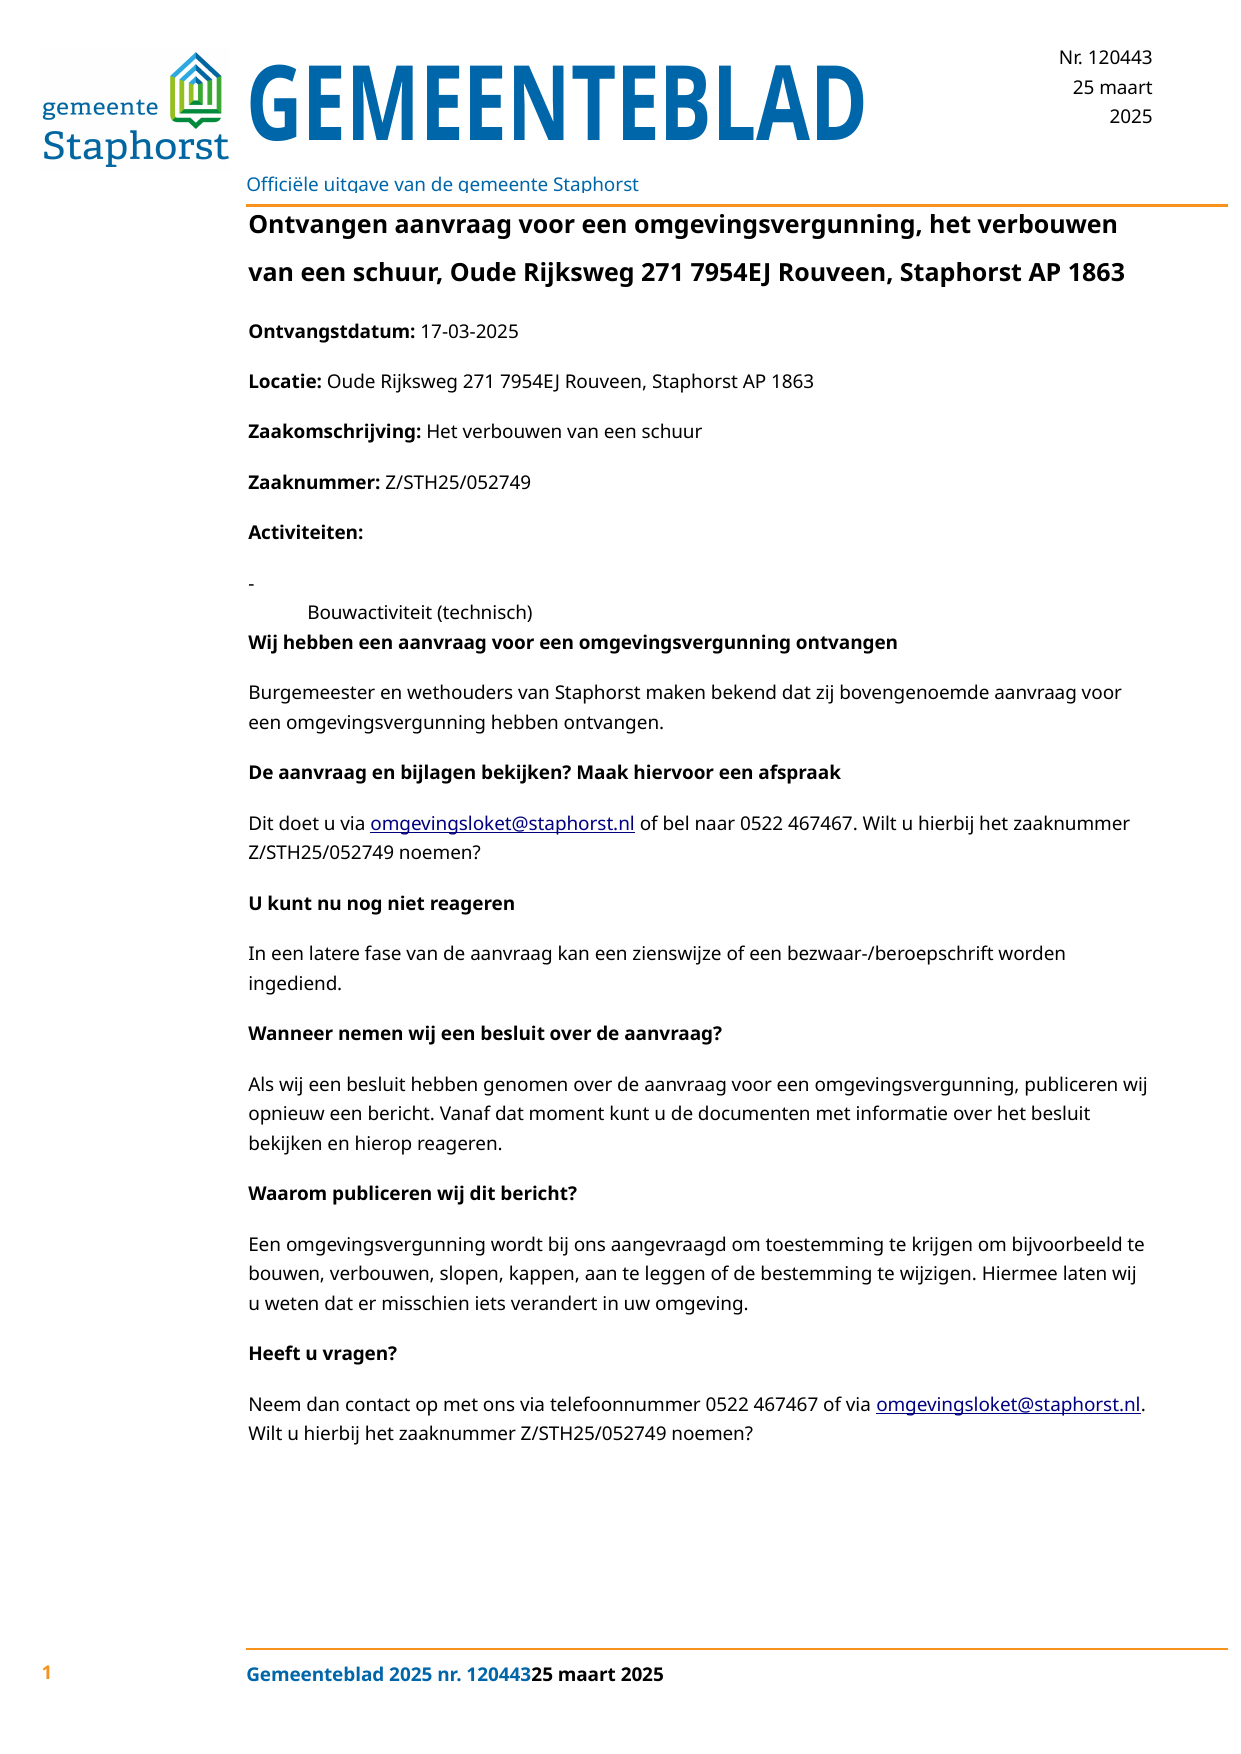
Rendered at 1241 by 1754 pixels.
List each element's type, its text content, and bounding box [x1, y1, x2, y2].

text In een latere fase van de aanvraag kan een zienswijze of een bezwaar-/beroepschrift worden ingediend. [248, 940, 1152, 996]
text U kunt nu nog niet reageren [248, 890, 1152, 916]
text Activiteiten: [248, 519, 1152, 545]
text Wij hebben een aanvraag voor een omgevingsvergunning ontvangen [248, 629, 1152, 655]
text Neem dan contact op met ons via telefoonnummer 0522 467467 of via omgevingsloket@staphorst.nl. Wilt u hierbij het zaaknummer Z/STH25/052749 noemen? [248, 1391, 1152, 1446]
text Wanneer nemen wij een besluit over de aanvraag? [248, 1020, 1152, 1046]
text Als wij een besluit hebben genomen over de aanvraag voor een omgevingsvergunning, publiceren wij opnieuw een bericht. Vanaf dat moment kunt u de documenten met informatie over het besluit bekijken en hierop reageren. [248, 1071, 1152, 1156]
text Dit doet u via omgevingsloket@staphorst.nl of bel naar 0522 467467. Wilt u hierbij het zaaknummer Z/STH25/052749 noemen? [248, 810, 1152, 865]
text Locatie: Oude Rijksweg 271 7954EJ Rouveen, Staphorst AP 1863 [248, 368, 1152, 394]
picture [41, 47, 231, 172]
text Waarom publiceren wij dit bericht? [248, 1180, 1152, 1206]
text Zaaknummer: Z/STH25/052749 [248, 469, 1152, 495]
text Ontvangstdatum: 17-03-2025 [248, 318, 1152, 344]
text Burgemeester en wethouders van Staphorst maken bekend dat zij bovengenoemde aanvraag voor een omgevingsvergunning hebben ontvangen. [248, 679, 1152, 735]
text De aanvraag en bijlagen bekijken? Maak hiervoor een afspraak [248, 759, 1152, 785]
text Heeft u vragen? [248, 1340, 1152, 1366]
text Zaakomschrijving: Het verbouwen van een schuur [248, 419, 1152, 444]
list Bouwactiviteit (technisch) [248, 599, 1152, 625]
text Ontvangen aanvraag voor een omgevingsvergunning, het verbouwen van een schuur, Oude Rijksweg 271 7954EJ Rouveen, Staphorst AP 1863 [248, 207, 1152, 288]
text Een omgevingsvergunning wordt bij ons aangevraagd om toestemming te krijgen om bijvoorbeeld te bouwen, verbouwen, slopen, kappen, aan te leggen of de bestemming te wijzigen. Hiermee laten wij u weten dat er misschien iets verandert in uw omgeving. [248, 1231, 1152, 1316]
